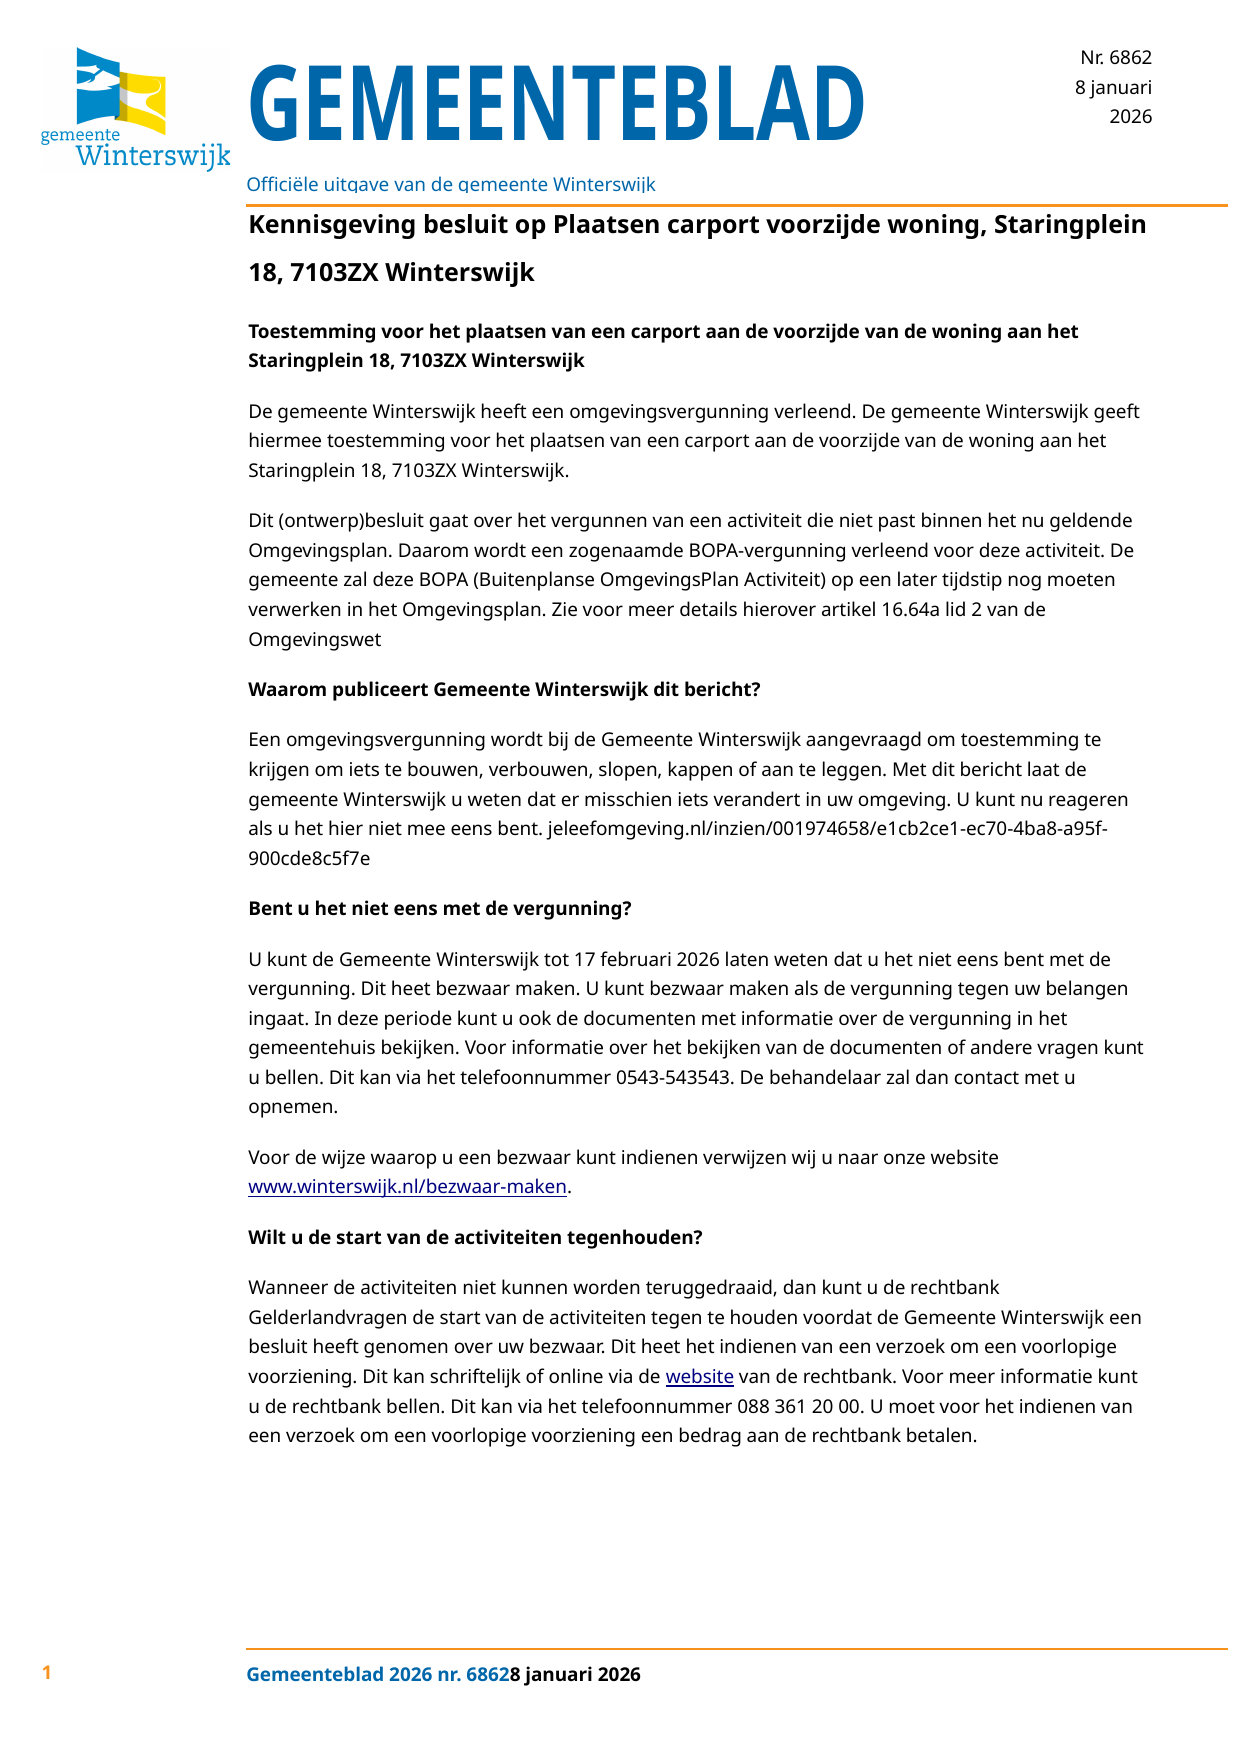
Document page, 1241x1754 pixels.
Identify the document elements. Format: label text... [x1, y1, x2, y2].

text Bent u het niet eens met de vergunning? [248, 895, 1152, 921]
picture [41, 47, 231, 172]
text Waarom publiceert Gemeente Winterswijk dit bericht? [248, 676, 1152, 702]
text Voor de wijze waarop u een bezwaar kunt indienen verwijzen wij u naar onze website www.winterswijk.nl/bezwaar-maken. [248, 1144, 1152, 1199]
text Wanneer de activiteiten niet kunnen worden teruggedraaid, dan kunt u de rechtbank Gelderlandvragen de start van de activiteiten tegen te houden voordat de Gemeente Winterswijk een besluit heeft genomen over uw bezwaar. Dit heet het indienen van een verzoek om een voorlopige voorziening. Dit kan schriftelijk of online via de website van de rechtbank. Voor meer informatie kunt u de rechtbank bellen. Dit kan via het telefoonnummer 088 361 20 00. U moet voor het indienen van een verzoek om een voorlopige voorziening een bedrag aan de rechtbank betalen. [248, 1274, 1152, 1448]
text Wilt u de start van de activiteiten tegenhouden? [248, 1224, 1152, 1250]
text Dit (ontwerp)besluit gaat over het vergunnen van een activiteit die niet past binnen het nu geldende Omgevingsplan. Daarom wordt een zogenaamde BOPA-vergunning verleend voor deze activiteit. De gemeente zal deze BOPA (Buitenplanse OmgevingsPlan Activiteit) op een later tijdstip nog moeten verwerken in het Omgevingsplan. Zie voor meer details hierover artikel 16.64a lid 2 van de Omgevingswet [248, 507, 1152, 652]
picture [225, 153, 231, 162]
text Kennisgeving besluit op Plaatsen carport voorzijde woning, Staringplein 18, 7103ZX Winterswijk [248, 207, 1152, 288]
text Een omgevingsvergunning wordt bij de Gemeente Winterswijk aangevraagd om toestemming te krijgen om iets te bouwen, verbouwen, slopen, kappen of aan te leggen. Met dit bericht laat de gemeente Winterswijk u weten dat er misschien iets verandert in uw omgeving. U kunt nu reageren als u het hier niet mee eens bent. jeleefomgeving.nl/inzien/001974658/e1cb2ce1-ec70-4ba8-a95f-900cde8c5f7e [248, 727, 1152, 871]
text De gemeente Winterswijk heeft een omgevingsvergunning verleend. De gemeente Winterswijk geeft hiermee toestemming voor het plaatsen van een carport aan de voorzijde van de woning aan het Staringplein 18, 7103ZX Winterswijk. [248, 398, 1152, 483]
text U kunt de Gemeente Winterswijk tot 17 februari 2026 laten weten dat u het niet eens bent met de vergunning. Dit heet bezwaar maken. U kunt bezwaar maken als de vergunning tegen uw belangen ingaat. In deze periode kunt u ook de documenten met informatie over de vergunning in het gemeentehuis bekijken. Voor informatie over het bekijken van de documenten of andere vragen kunt u bellen. Dit kan via het telefoonnummer 0543-543543. De behandelaar zal dan contact met u opnemen. [248, 946, 1152, 1119]
text Toestemming voor het plaatsen van een carport aan de voorzijde van de woning aan het Staringplein 18, 7103ZX Winterswijk [248, 318, 1152, 373]
